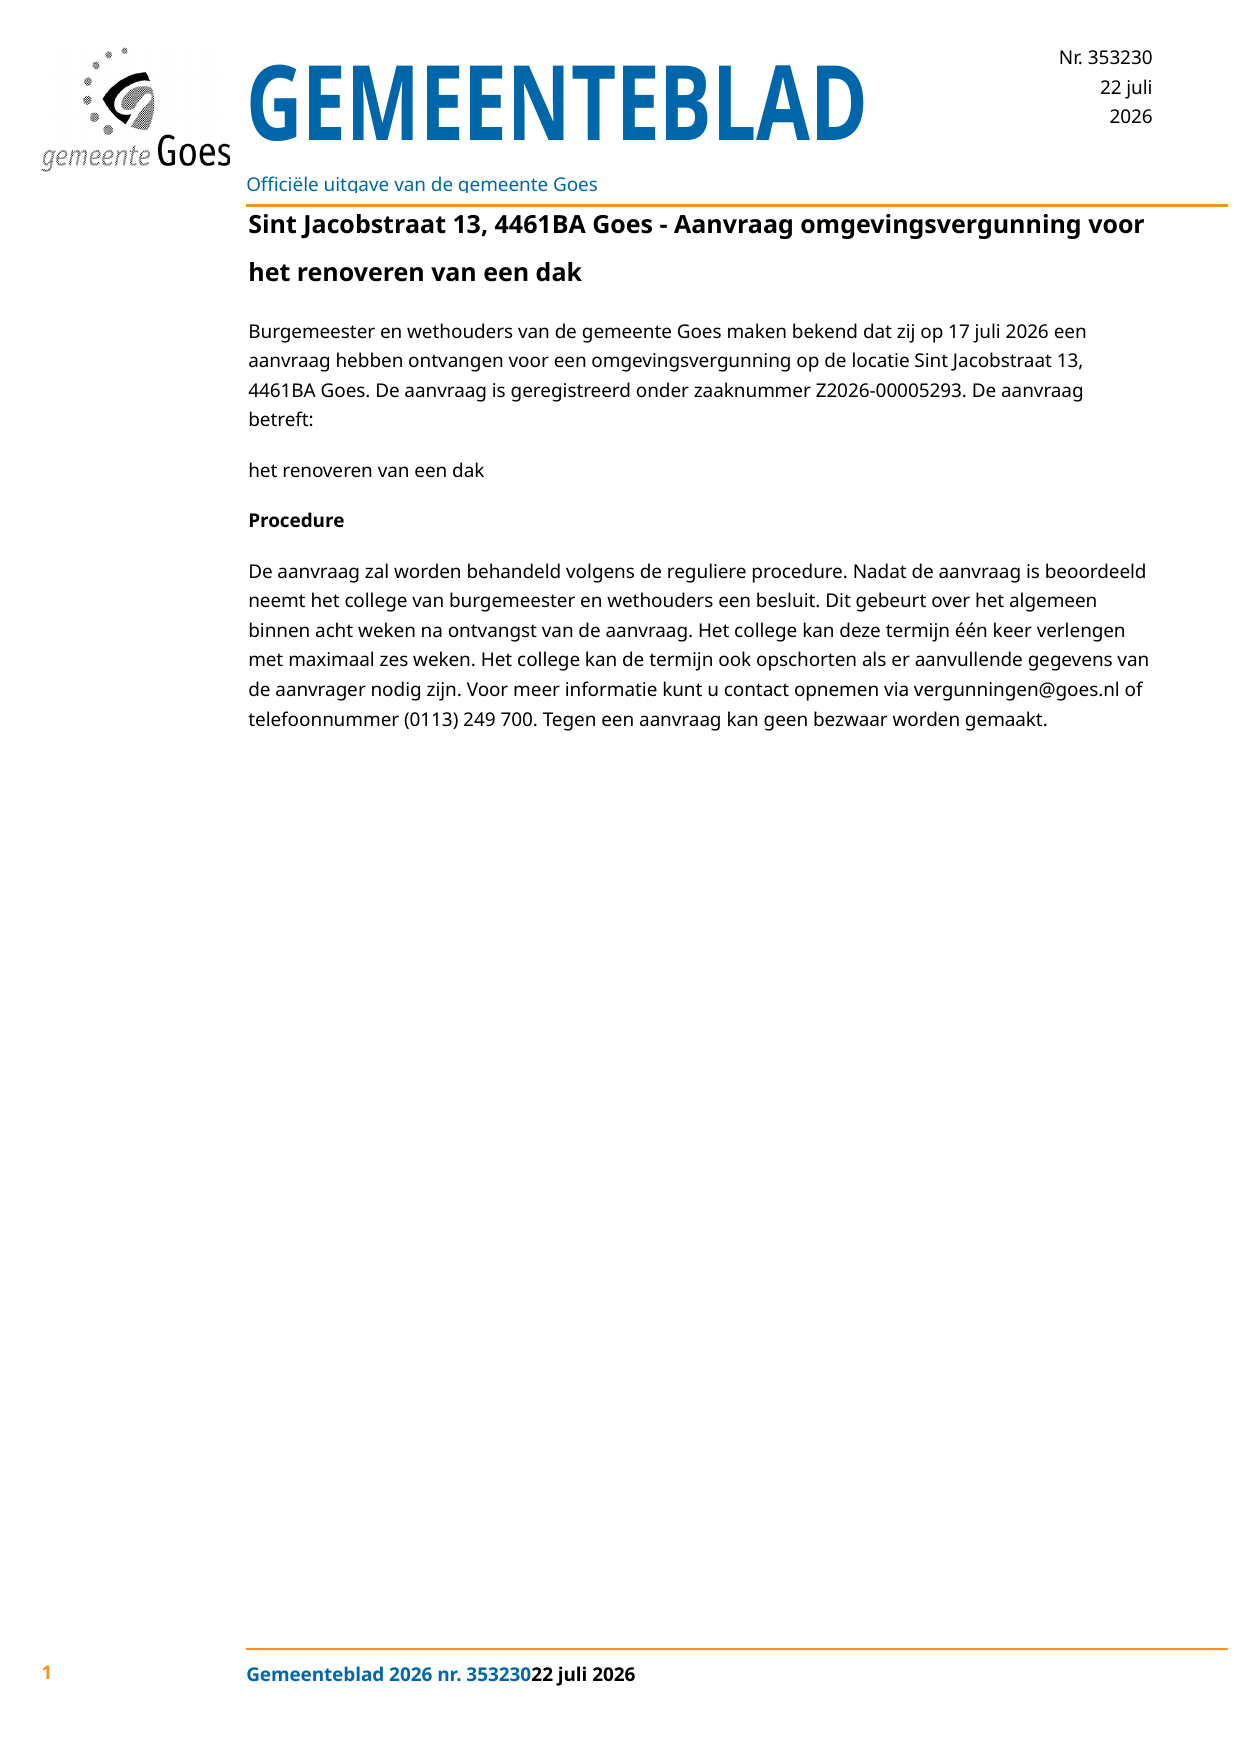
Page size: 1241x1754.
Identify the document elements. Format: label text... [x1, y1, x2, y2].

text Sint Jacobstraat 13, 4461BA Goes - Aanvraag omgevingsvergunning voor het renoveren van een dak [248, 207, 1152, 288]
text Procedure [248, 507, 1152, 533]
picture [41, 47, 231, 172]
text het renoveren van een dak [248, 457, 1152, 483]
text Burgemeester en wethouders van de gemeente Goes maken bekend dat zij op 17 juli 2026 een aanvraag hebben ontvangen voor een omgevingsvergunning op de locatie Sint Jacobstraat 13, 4461BA Goes. De aanvraag is geregistreerd onder zaaknummer Z2026-00005293. De aanvraag betreft: [248, 318, 1152, 432]
text De aanvraag zal worden behandeld volgens de reguliere procedure. Nadat de aanvraag is beoordeeld neemt het college van burgemeester en wethouders een besluit. Dit gebeurt over het algemeen binnen acht weken na ontvangst van de aanvraag. Het college kan deze termijn één keer verlengen met maximaal zes weken. Het college kan de termijn ook opschorten als er aanvullende gegevens van de aanvrager nodig zijn. Voor meer informatie kunt u contact opnemen via vergunningen@goes.nl of telefoonnummer (0113) 249 700. Tegen een aanvraag kan geen bezwaar worden gemaakt. [248, 558, 1152, 732]
